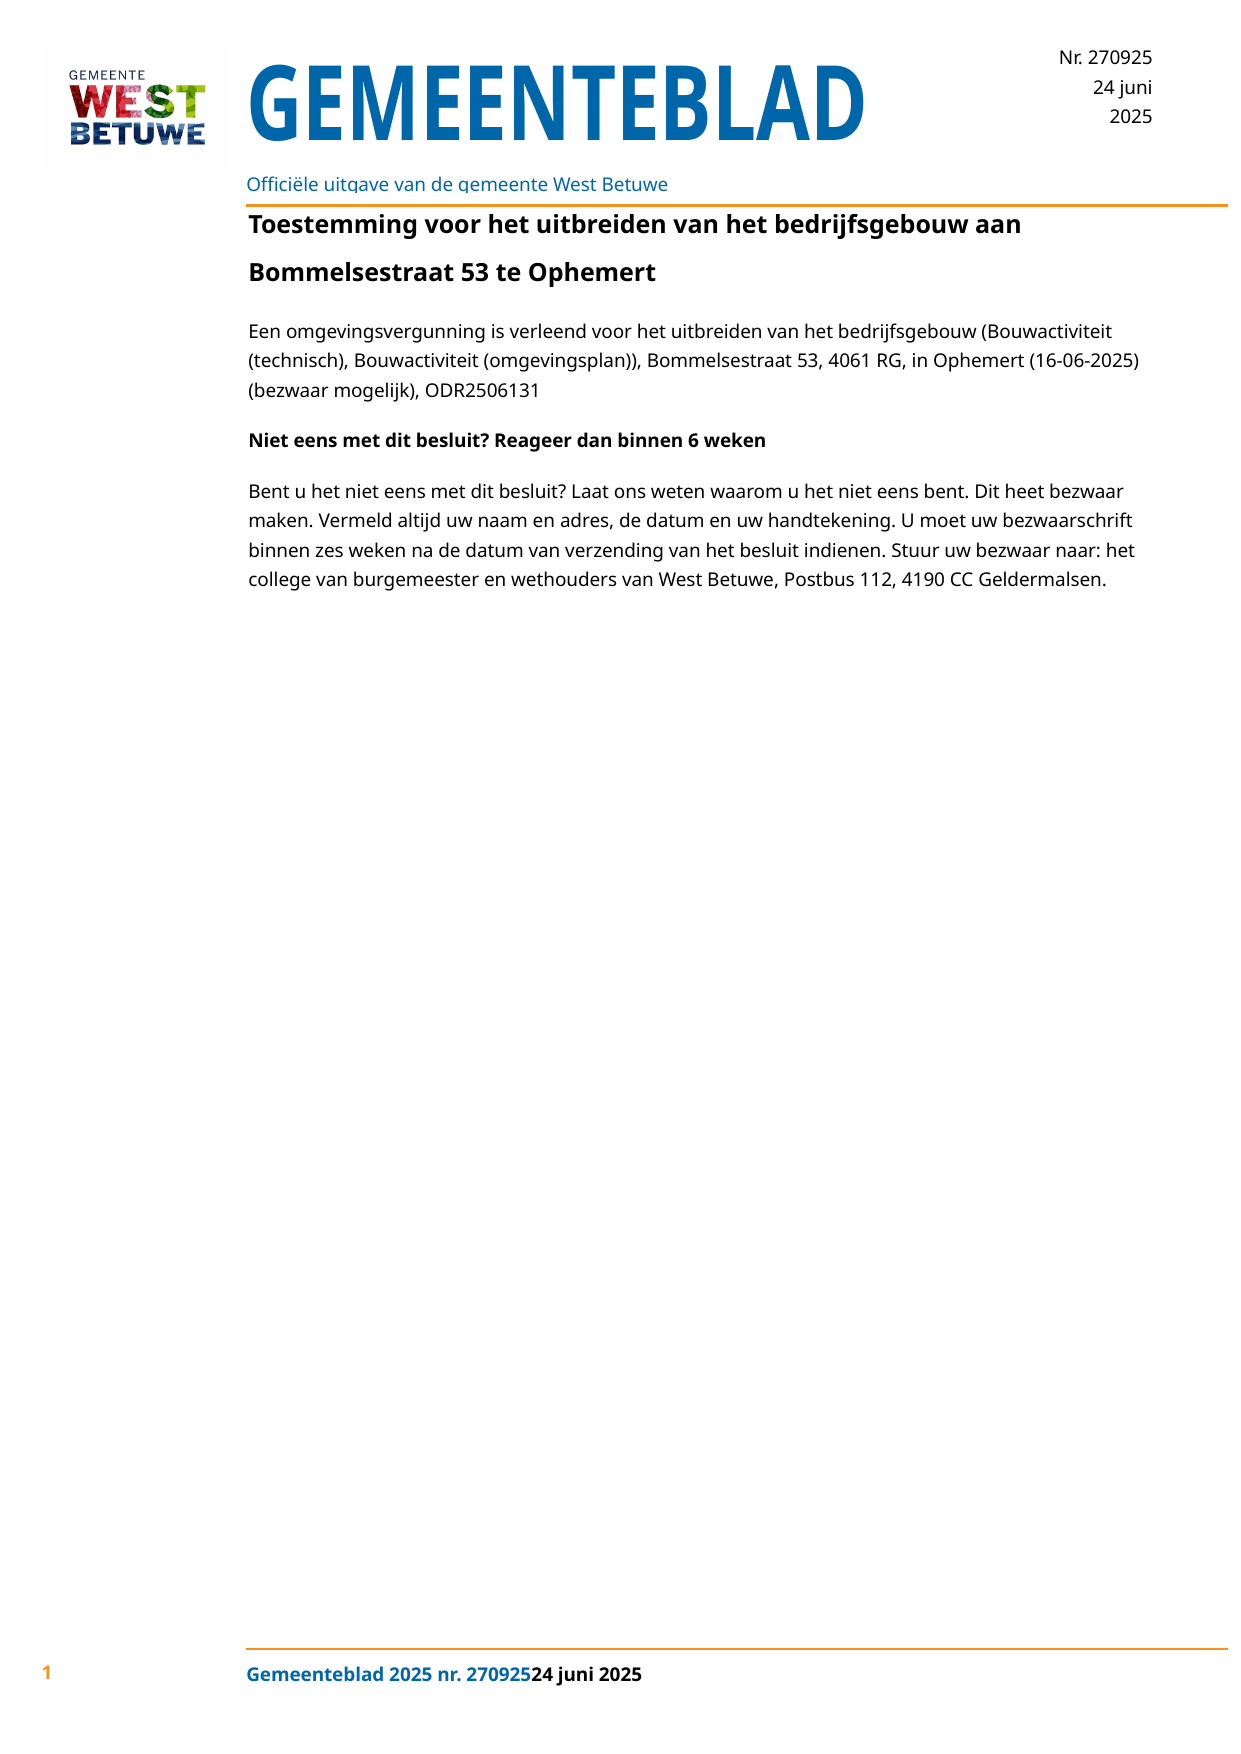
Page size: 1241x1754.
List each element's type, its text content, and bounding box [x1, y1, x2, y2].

text Niet eens met dit besluit? Reageer dan binnen 6 weken [248, 427, 1152, 453]
text Een omgevingsvergunning is verleend voor het uitbreiden van het bedrijfsgebouw (Bouwactiviteit (technisch), Bouwactiviteit (omgevingsplan)), Bommelsestraat 53, 4061 RG, in Ophemert (16-06-2025) (bezwaar mogelijk), ODR2506131 [248, 318, 1152, 403]
text Toestemming voor het uitbreiden van het bedrijfsgebouw aan Bommelsestraat 53 te Ophemert [248, 207, 1152, 288]
picture [41, 47, 231, 172]
text Bent u het niet eens met dit besluit? Laat ons weten waarom u het niet eens bent. Dit heet bezwaar maken. Vermeld altijd uw naam en adres, de datum en uw handtekening. U moet uw bezwaarschrift binnen zes weken na de datum van verzending van het besluit indienen. Stuur uw bezwaar naar: het college van burgemeester en wethouders van West Betuwe, Postbus 112, 4190 CC Geldermalsen. [248, 478, 1152, 592]
